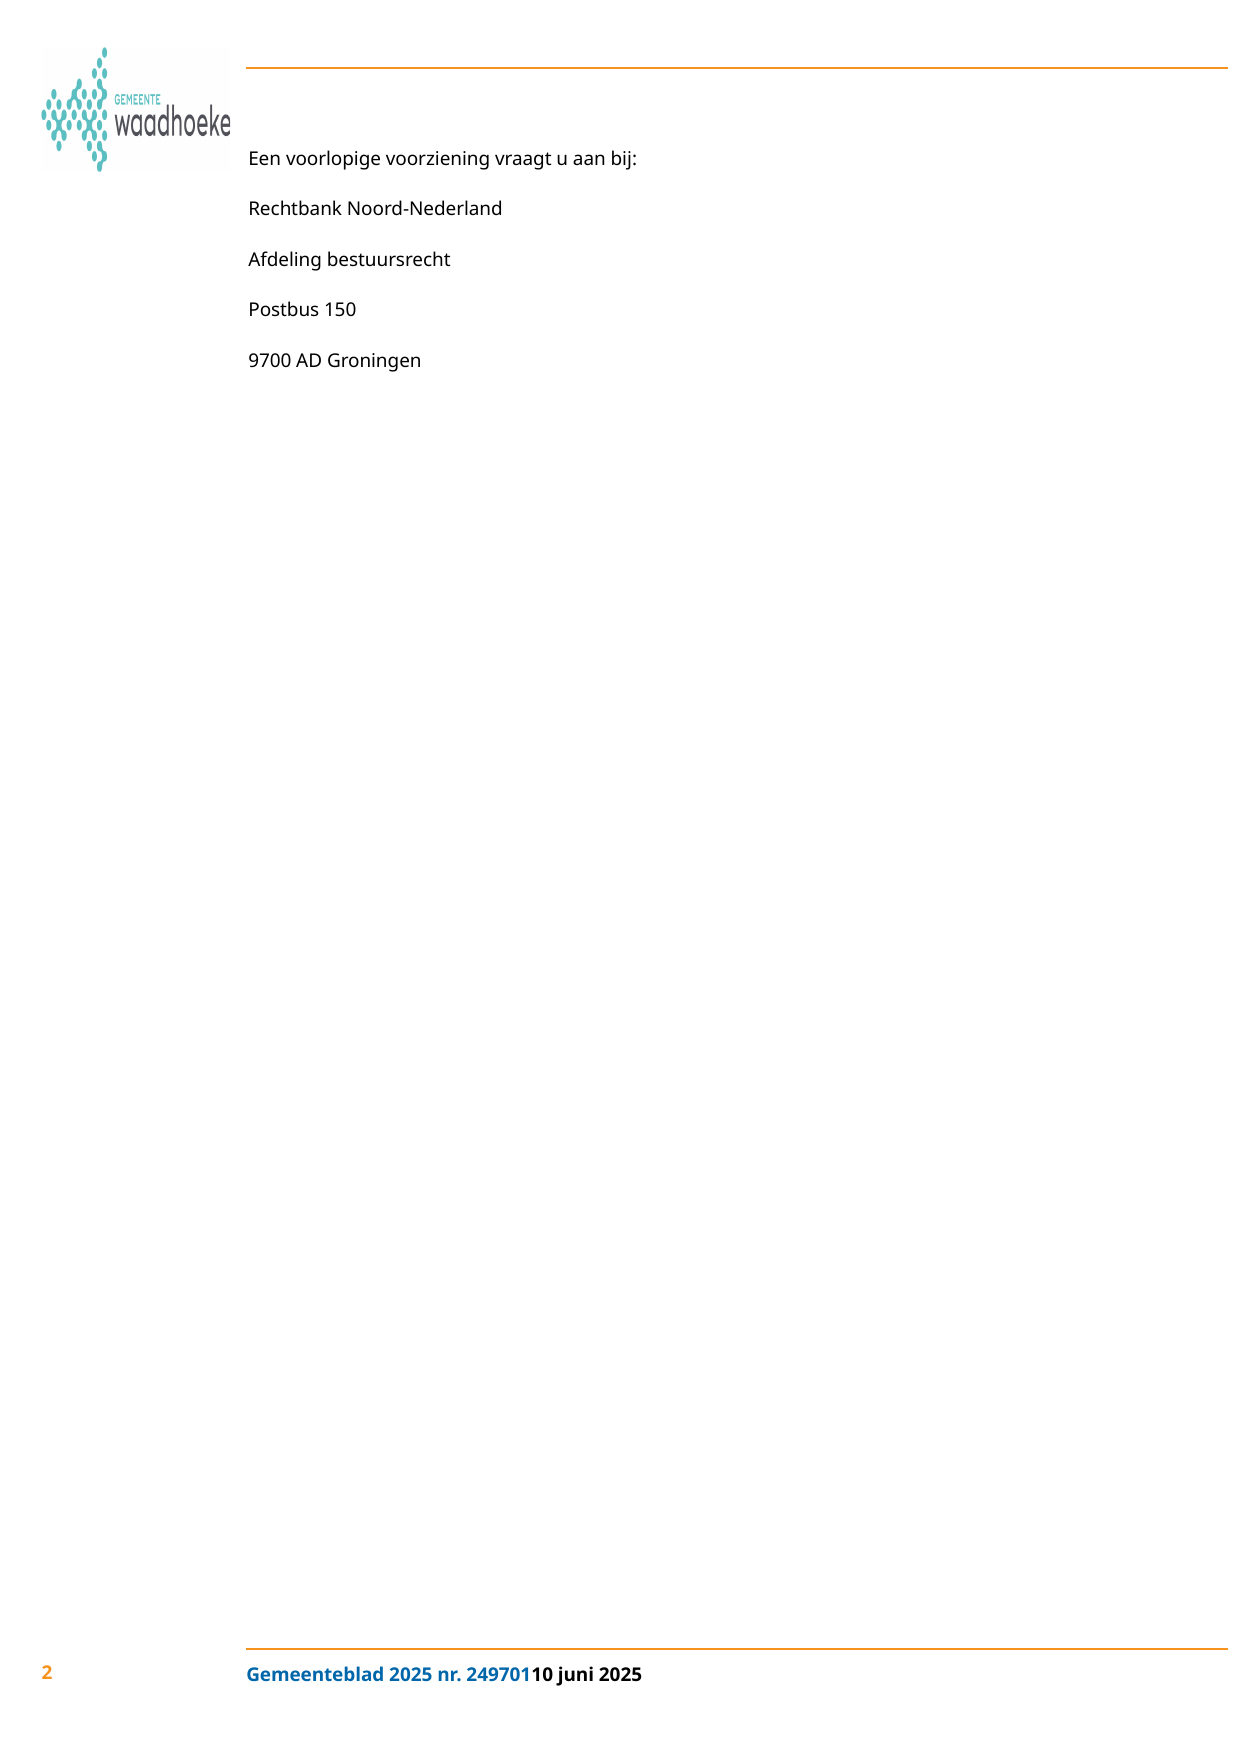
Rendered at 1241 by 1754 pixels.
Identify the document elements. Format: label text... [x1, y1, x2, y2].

text Rechtbank Noord-Nederland [248, 196, 1152, 221]
text Postbus 150 [248, 296, 1152, 322]
text Een voorlopige voorziening vraagt u aan bij: [248, 145, 1152, 171]
text Afdeling bestuursrecht [248, 246, 1152, 272]
text 9700 AD Groningen [248, 347, 1152, 373]
picture [41, 47, 231, 172]
